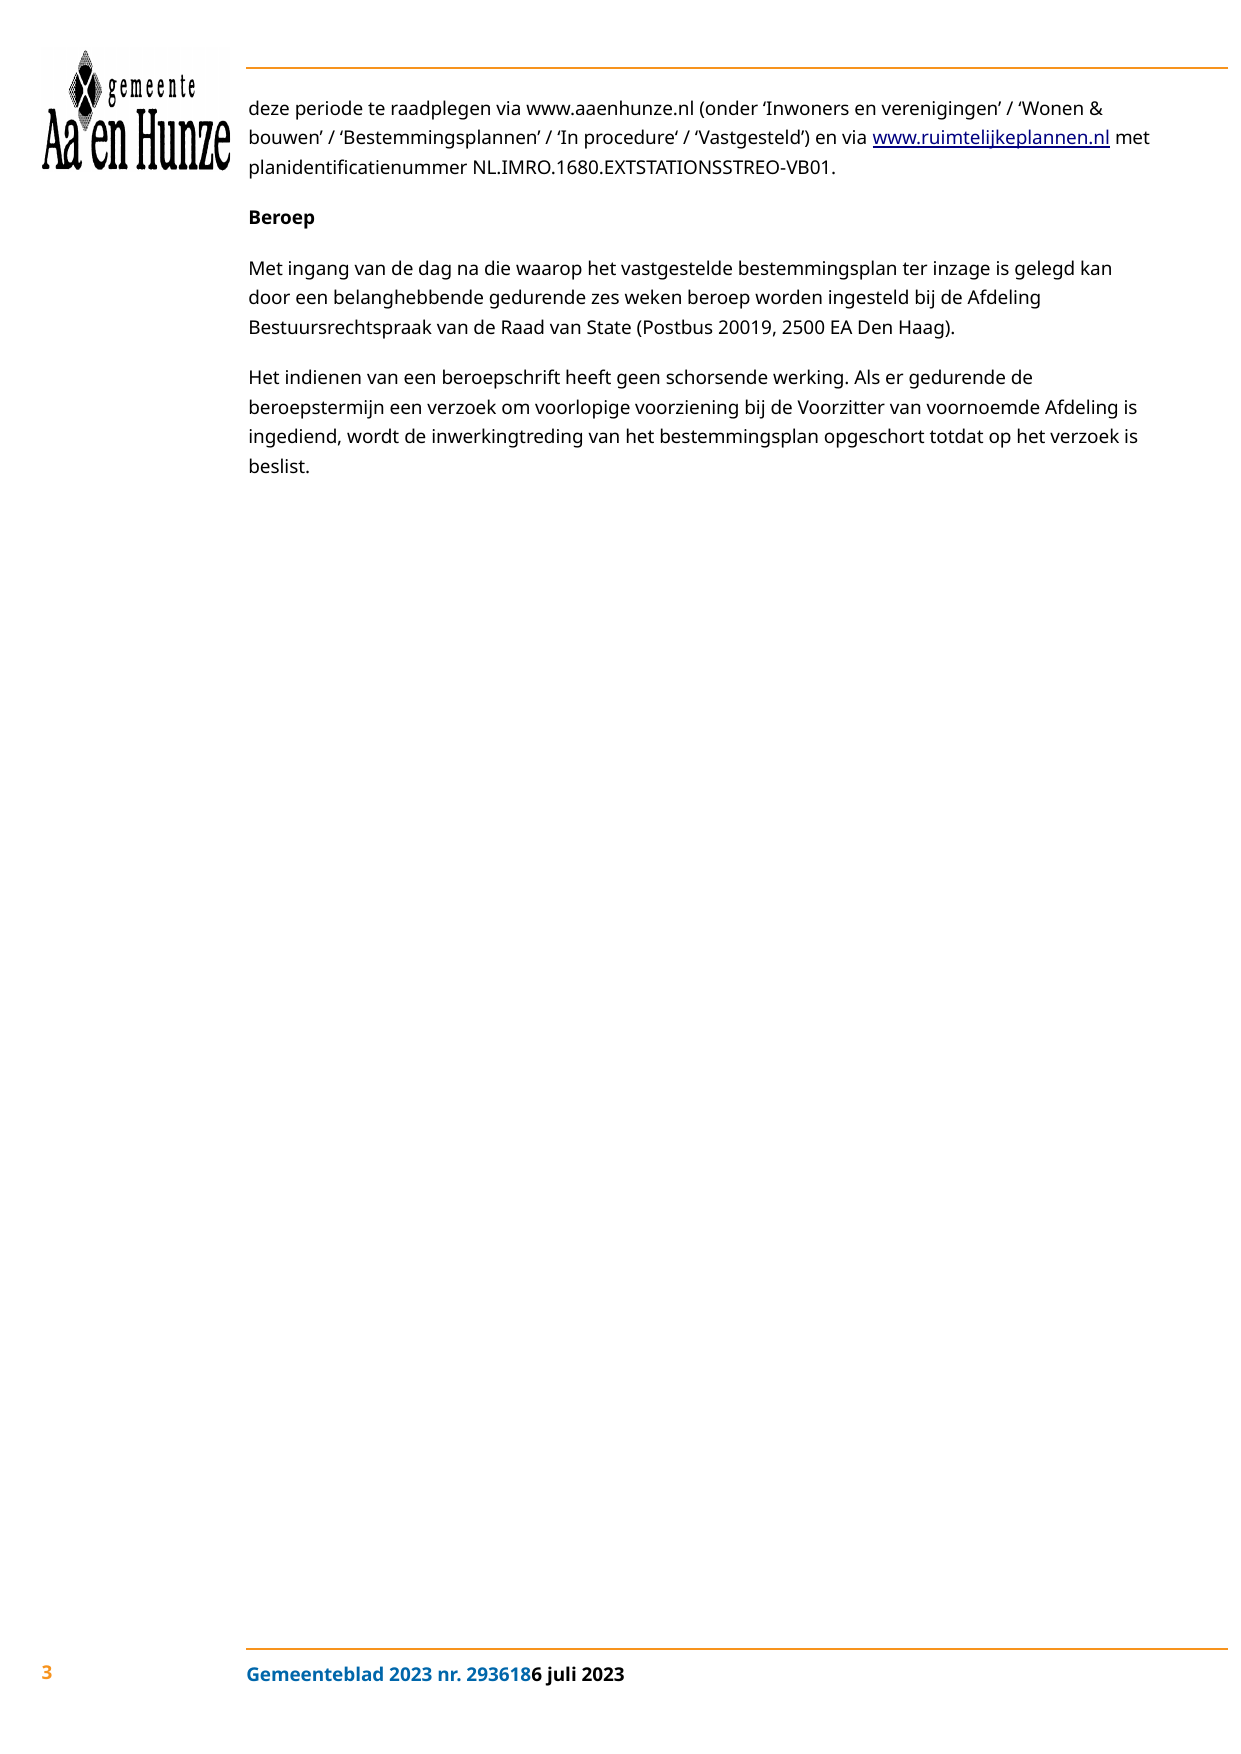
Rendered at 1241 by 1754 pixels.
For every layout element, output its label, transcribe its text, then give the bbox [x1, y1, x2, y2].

picture [41, 47, 231, 172]
text deze periode te raadplegen via www.aaenhunze.nl (onder ‘Inwoners en verenigingen’ / ‘Wonen & bouwen’ / ‘Bestemmingsplannen’ / ‘In procedure‘ / ‘Vastgesteld’) en via www.ruimtelijkeplannen.nl met planidentificatienummer NL.IMRO.1680.EXTSTATIONSSTREO-VB01. [248, 95, 1152, 180]
text Het indienen van een beroepschrift heeft geen schorsende werking. Als er gedurende de beroepstermijn een verzoek om voorlopige voorziening bij de Voorzitter van voornoemde Afdeling is ingediend, wordt de inwerkingtreding van het bestemmingsplan opgeschort totdat op het verzoek is beslist. [248, 364, 1152, 479]
text Beroep [248, 204, 1152, 230]
text Met ingang van de dag na die waarop het vastgestelde bestemmingsplan ter inzage is gelegd kan door een belanghebbende gedurende zes weken beroep worden ingesteld bij de Afdeling Bestuursrechtspraak van de Raad van State (Postbus 20019, 2500 EA Den Haag). [248, 255, 1152, 340]
